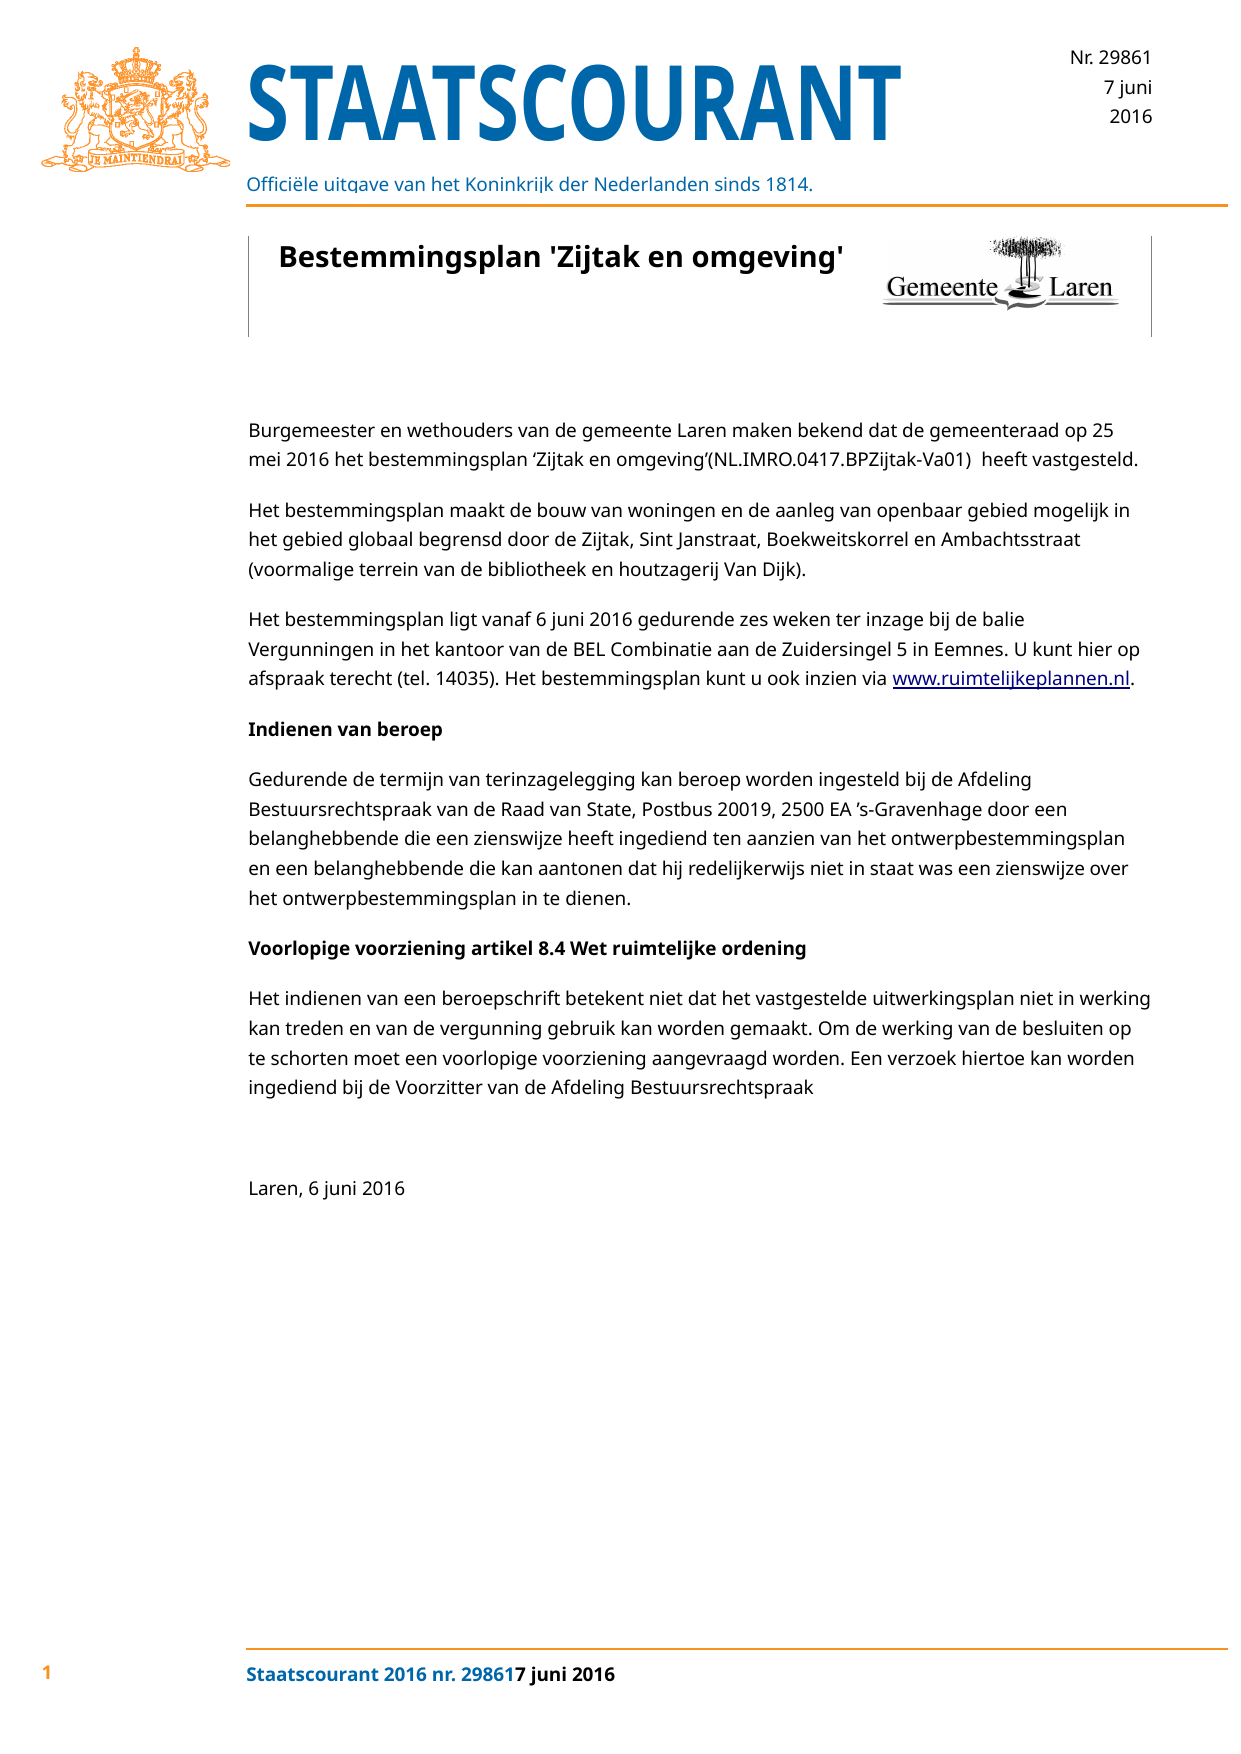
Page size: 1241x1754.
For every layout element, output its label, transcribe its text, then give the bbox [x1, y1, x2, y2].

text Het bestemmingsplan maakt de bouw van woningen en de aanleg van openbaar gebied mogelijk in het gebied globaal begrensd door de Zijtak, Sint Janstraat, Boekweitskorrel en Ambachtsstraat (voormalige terrein van de bibliotheek en houtzagerij Van Dijk). [248, 497, 1152, 582]
text Laren, 6 juni 2016 [248, 1175, 1152, 1201]
text Voorlopige voorziening artikel 8.4 Wet ruimtelijke ordening [248, 935, 1152, 961]
picture [41, 47, 231, 172]
text Burgemeester en wethouders van de gemeente Laren maken bekend dat de gemeenteraad op 25 mei 2016 het bestemmingsplan ‘Zijtak en omgeving’(NL.IMRO.0417.BPZijtak-Va01) heeft vastgesteld. [248, 417, 1152, 472]
picture [882, 236, 1119, 312]
table_header [850, 236, 1151, 337]
text Indienen van beroep [248, 716, 1152, 742]
text Gedurende de termijn van terinzagelegging kan beroep worden ingesteld bij de Afdeling Bestuursrechtspraak van de Raad van State, Postbus 20019, 2500 EA ’s-Gravenhage door een belanghebbende die een zienswijze heeft ingediend ten aanzien van het ontwerpbestemmingsplan en een belanghebbende die kan aantonen dat hij redelijkerwijs niet in staat was een zienswijze over het ontwerpbestemmingsplan in te dienen. [248, 766, 1152, 911]
text Het bestemmingsplan ligt vanaf 6 juni 2016 gedurende zes weken ter inzage bij de balie Vergunningen in het kantoor van de BEL Combinatie aan de Zuidersingel 5 in Eemnes. U kunt hier op afspraak terecht (tel. 14035). Het bestemmingsplan kunt u ook inzien via www.ruimtelijkeplannen.nl. [248, 606, 1152, 691]
table_header Bestemmingsplan 'Zijtak en omgeving' [249, 236, 850, 337]
text Het indienen van een beroepschrift betekent niet dat het vastgestelde uitwerkingsplan niet in werking kan treden en van de vergunning gebruik kan worden gemaakt. Om de werking van de besluiten op te schorten moet een voorlopige voorziening aangevraagd worden. Een verzoek hiertoe kan worden ingediend bij de Voorzitter van de Afdeling Bestuursrechtspraak [248, 986, 1152, 1100]
